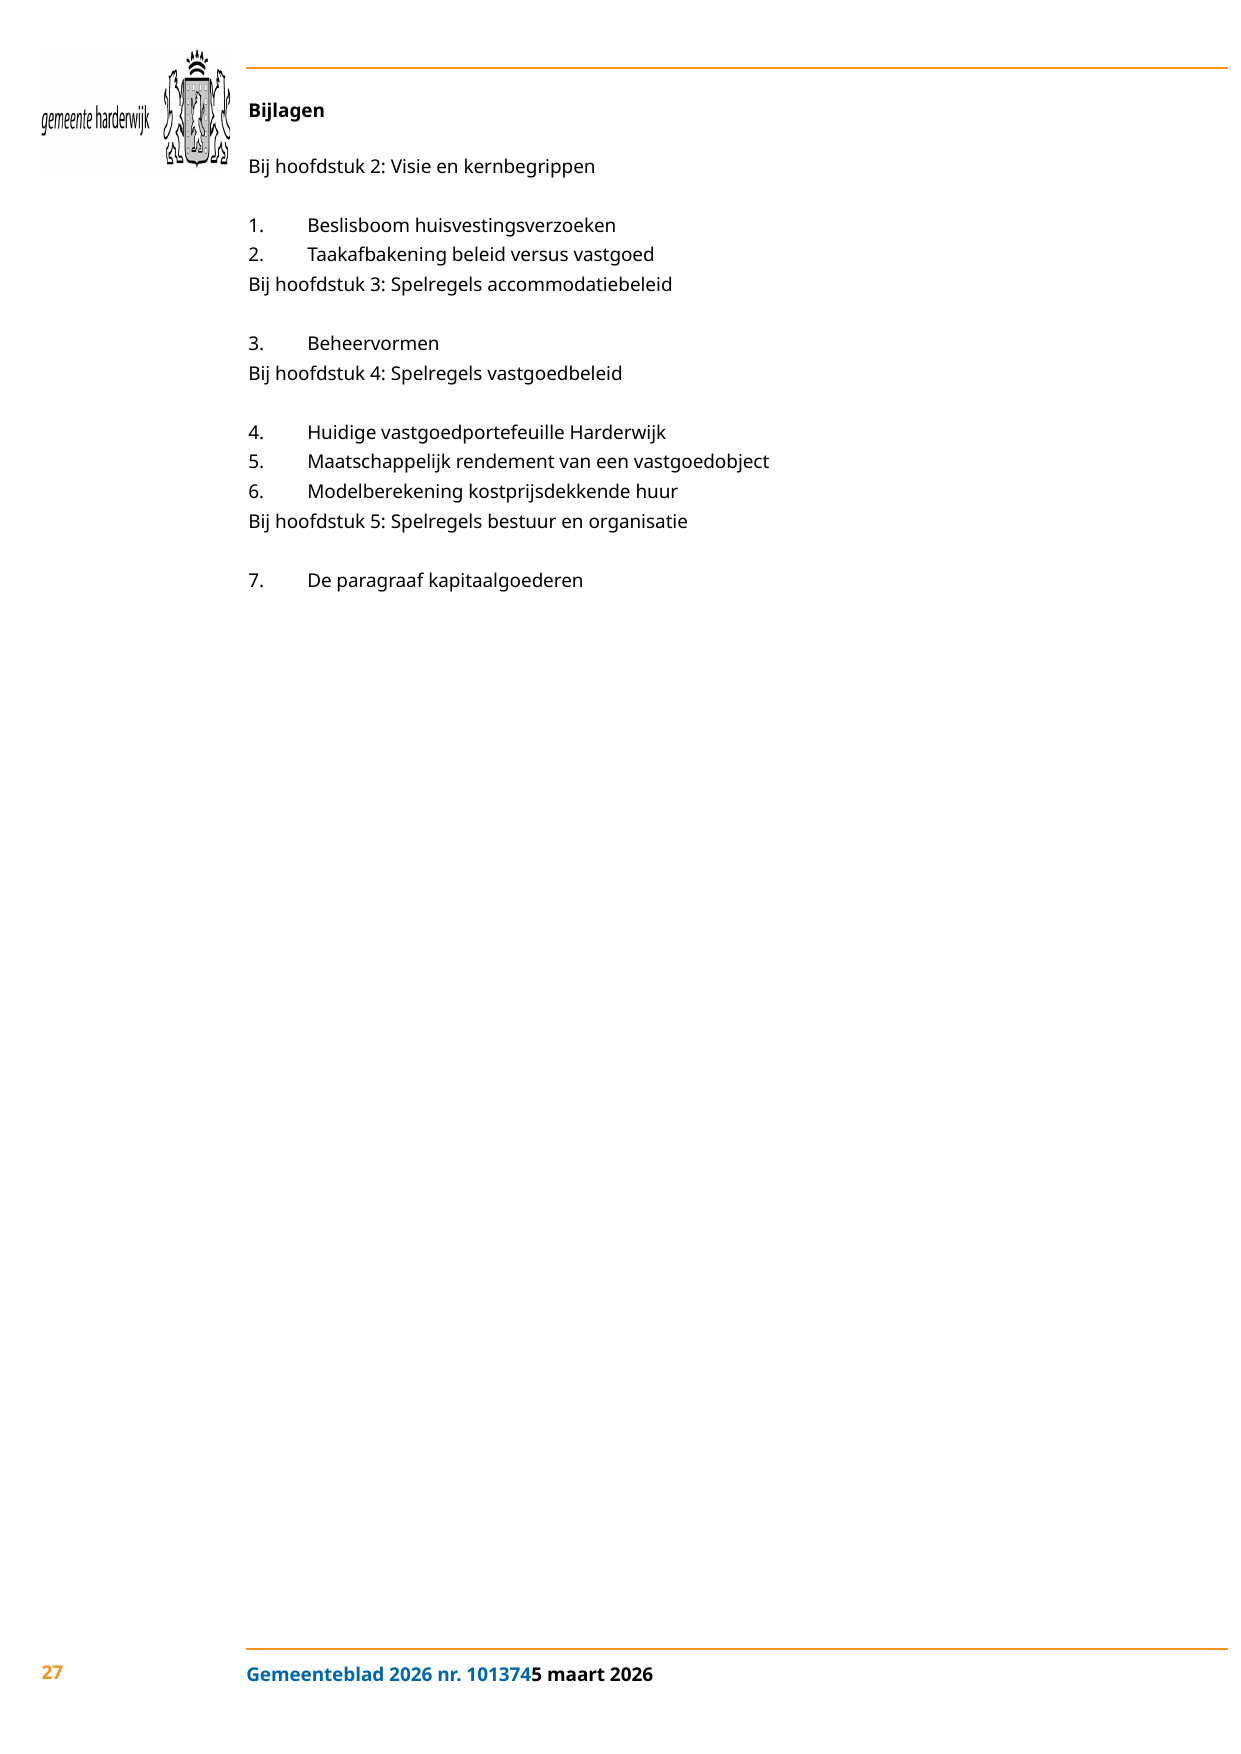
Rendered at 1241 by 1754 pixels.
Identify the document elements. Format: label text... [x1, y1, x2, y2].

list De paragraaf kapitaalgoederen [248, 567, 1152, 593]
text Bij hoofdstuk 3: Spelregels accommodatiebeleid [248, 271, 1152, 297]
text Bij hoofdstuk 4: Spelregels vastgoedbeleid [248, 360, 1152, 386]
list Huidige vastgoedportefeuille Harderwijk [248, 419, 1152, 445]
list Maatschappelijk rendement van een vastgoedobject [248, 449, 1152, 474]
picture [41, 47, 231, 172]
text Bijlagen [248, 95, 1152, 123]
list Beheervormen [248, 330, 1152, 356]
list Modelberekening kostprijsdekkende huur [248, 478, 1152, 504]
list Taakafbakening beleid versus vastgoed [248, 242, 1152, 267]
text Bij hoofdstuk 5: Spelregels bestuur en organisatie [248, 508, 1152, 534]
text Bij hoofdstuk 2: Visie en kernbegrippen [248, 153, 1152, 179]
list Beslisboom huisvestingsverzoeken [248, 212, 1152, 238]
